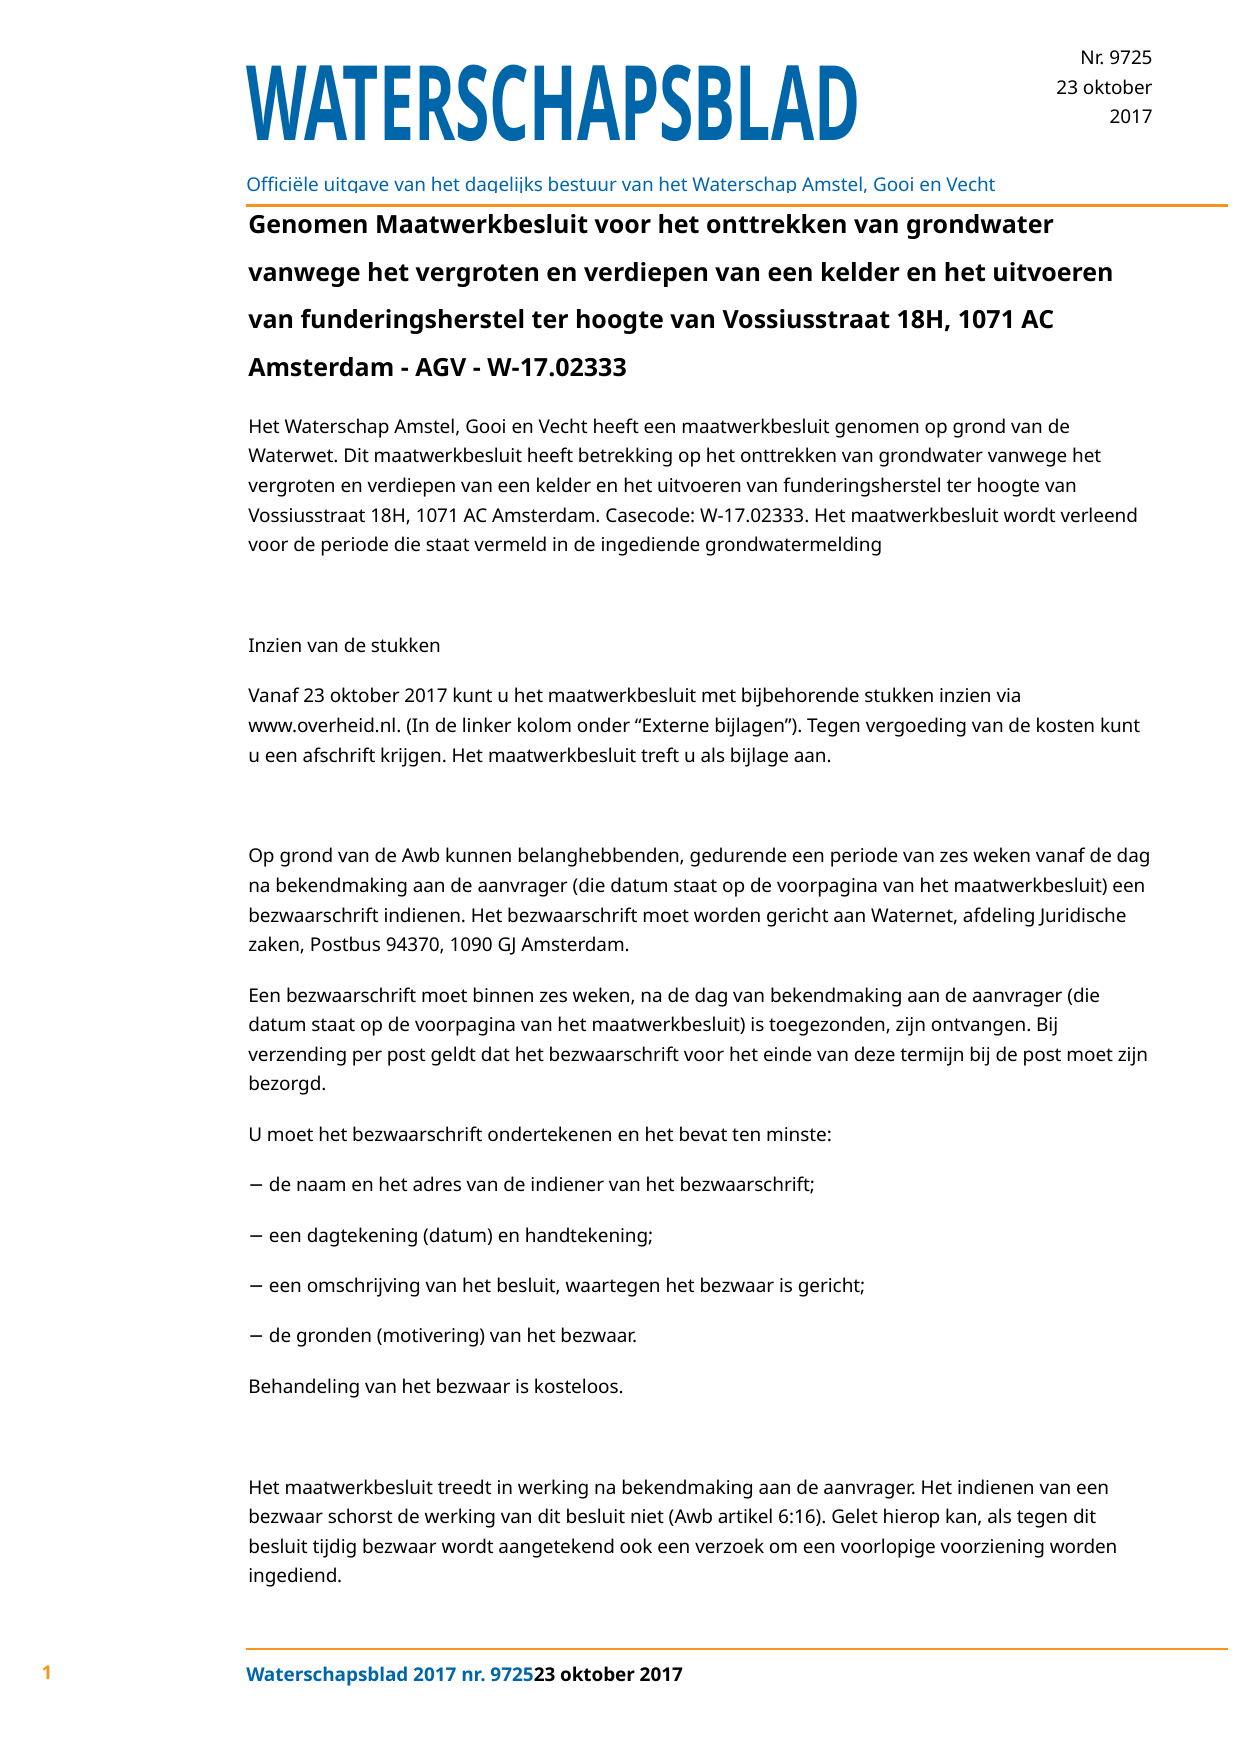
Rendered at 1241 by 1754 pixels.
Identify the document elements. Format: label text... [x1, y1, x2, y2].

text Vanaf 23 oktober 2017 kunt u het maatwerkbesluit met bijbehorende stukken inzien via www.overheid.nl. (In de linker kolom onder “Externe bijlagen”). Tegen vergoeding van de kosten kunt u een afschrift krijgen. Het maatwerkbesluit treft u als bijlage aan. [248, 683, 1152, 768]
text − een dagtekening (datum) en handtekening; [248, 1222, 1152, 1248]
text − een omschrijving van het besluit, waartegen het bezwaar is gericht; [248, 1272, 1152, 1298]
text − de naam en het adres van de indiener van het bezwaarschrift; [248, 1171, 1152, 1197]
text Op grond van de Awb kunnen belanghebbenden, gedurende een periode van zes weken vanaf de dag na bekendmaking aan de aanvrager (die datum staat op de voorpagina van het maatwerkbesluit) een bezwaarschrift indienen. Het bezwaarschrift moet worden gericht aan Waternet, afdeling Juridische zaken, Postbus 94370, 1090 GJ Amsterdam. [248, 843, 1152, 957]
text Een bezwaarschrift moet binnen zes weken, na de dag van bekendmaking aan de aanvrager (die datum staat op de voorpagina van het maatwerkbesluit) is toegezonden, zijn ontvangen. Bij verzending per post geldt dat het bezwaarschrift voor het einde van deze termijn bij de post moet zijn bezorgd. [248, 982, 1152, 1096]
text Behandeling van het bezwaar is kosteloos. [248, 1373, 1152, 1399]
text Inzien van de stukken [248, 632, 1152, 658]
text − de gronden (motivering) van het bezwaar. [248, 1323, 1152, 1348]
picture [41, 47, 231, 172]
text Het Waterschap Amstel, Gooi en Vecht heeft een maatwerkbesluit genomen op grond van de Waterwet. Dit maatwerkbesluit heeft betrekking op het onttrekken van grondwater vanwege het vergroten en verdiepen van een kelder en het uitvoeren van funderingsherstel ter hoogte van Vossiusstraat 18H, 1071 AC Amsterdam. Casecode: W-17.02333. Het maatwerkbesluit wordt verleend voor de periode die staat vermeld in de ingediende grondwatermelding [248, 413, 1152, 557]
text Het maatwerkbesluit treedt in werking na bekendmaking aan de aanvrager. Het indienen van een bezwaar schorst de werking van dit besluit niet (Awb artikel 6:16). Gelet hierop kan, als tegen dit besluit tijdig bezwaar wordt aangetekend ook een verzoek om een voorlopige voorziening worden ingediend. [248, 1474, 1152, 1588]
text Genomen Maatwerkbesluit voor het onttrekken van grondwater vanwege het vergroten en verdiepen van een kelder en het uitvoeren van funderingsherstel ter hoogte van Vossiusstraat 18H, 1071 AC Amsterdam - AGV - W-17.02333 [248, 207, 1152, 384]
text U moet het bezwaarschrift ondertekenen en het bevat ten minste: [248, 1121, 1152, 1147]
